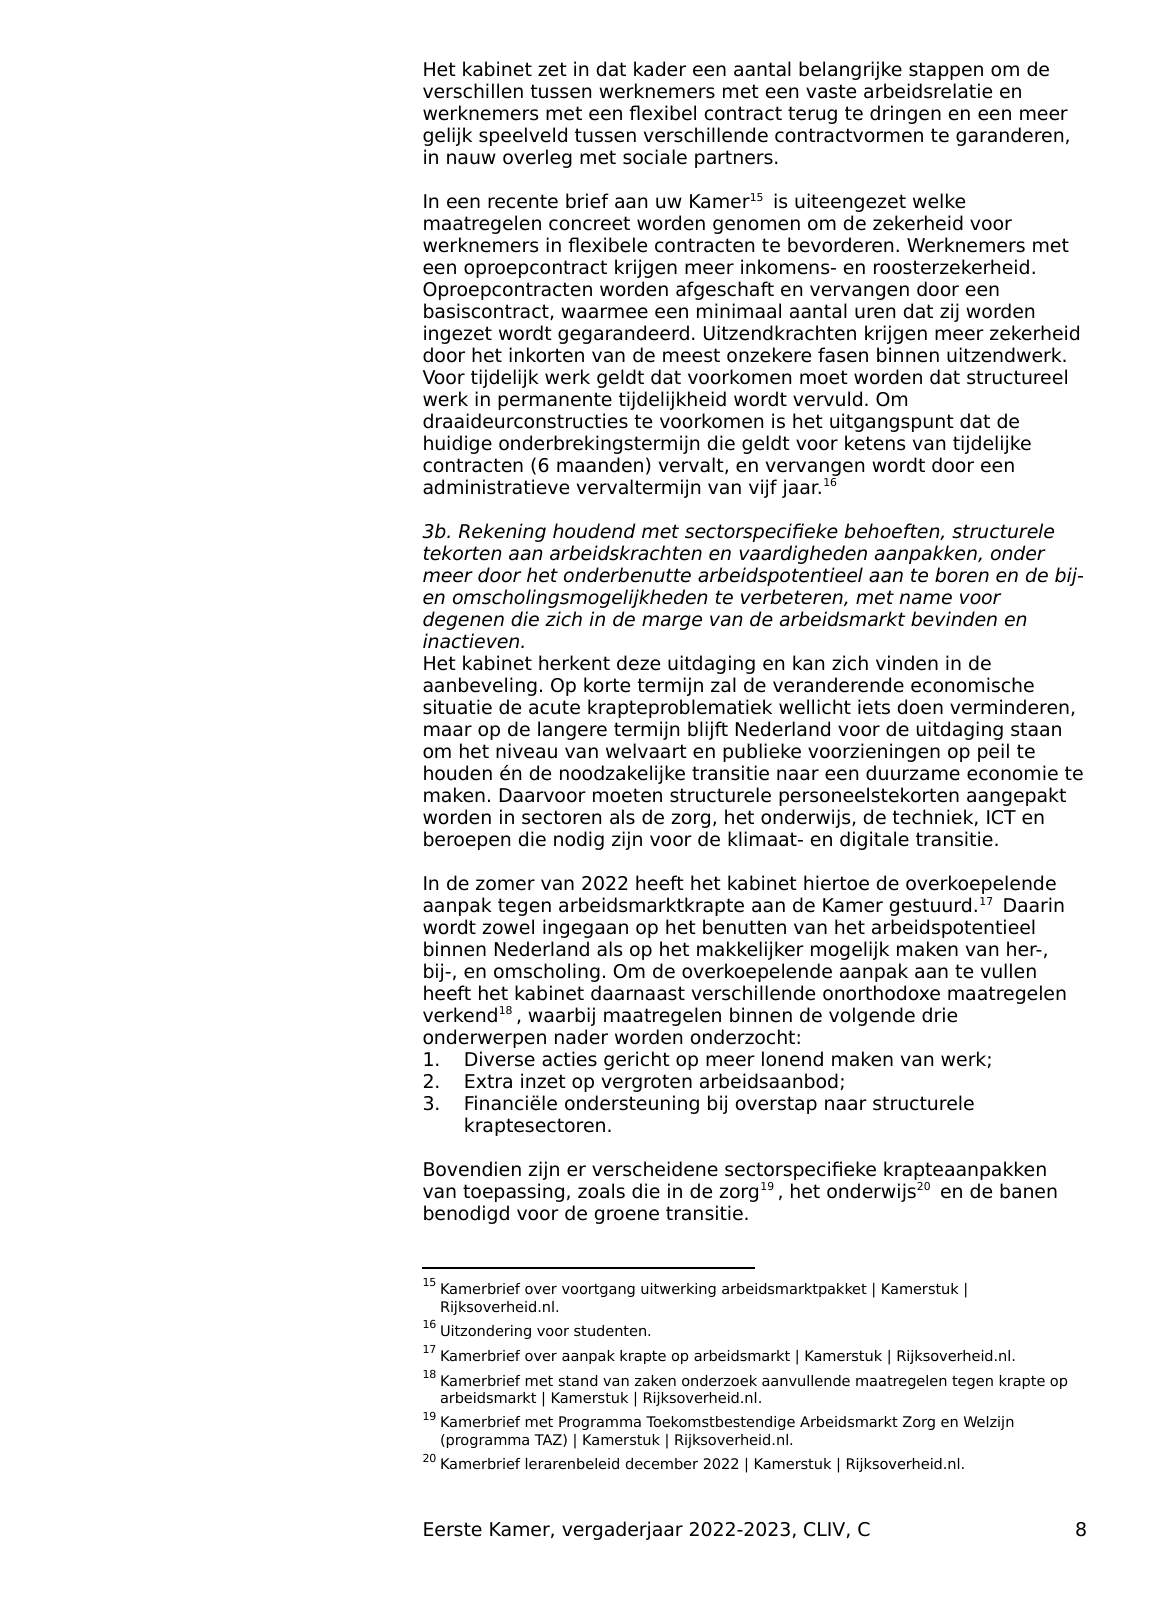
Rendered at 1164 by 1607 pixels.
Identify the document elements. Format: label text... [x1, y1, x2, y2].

text In de zomer van 2022 heeft het kabinet hiertoe de overkoepelende aanpak tegen arbeidsmarktkrapte aan de Kamer gestuurd. Daarin wordt zowel ingegaan op het benutten van het arbeidspotentieel binnen Nederland als op het makkelijker mogelijk maken van her-, bij-, en omscholing. Om de overkoepelende aanpak aan te vullen heeft het kabinet daarnaast verschillende onorthodoxe maatregelen verkend, waarbij maatregelen binnen de volgende drie onderwerpen nader worden onderzocht: [422, 873, 1087, 1049]
text Het kabinet zet in dat kader een aantal belangrijke stappen om de verschillen tussen werknemers met een vaste arbeidsrelatie en werknemers met een flexibel contract terug te dringen en een meer gelijk speelveld tussen verschillende contractvormen te garanderen, in nauw overleg met sociale partners. [422, 59, 1087, 169]
text Kamerbrief met Programma Toekomstbestendige Arbeidsmarkt Zorg en Welzijn (programma TAZ) | Kamerstuk | Rijksoverheid.nl. [422, 1410, 1087, 1449]
text Uitzondering voor studenten. [422, 1318, 1087, 1341]
text 3. Financiële ondersteuning bij overstap naar structurele kraptesectoren. [422, 1093, 1087, 1137]
text 3b. Rekening houdend met sectorspecifieke behoeften, structurele tekorten aan arbeidskrachten en vaardigheden aanpakken, onder meer door het onderbenutte arbeidspotentieel aan te boren en de bij- en omscholingsmogelijkheden te verbeteren, met name voor degenen die zich in de marge van de arbeidsmarkt bevinden en inactieven. [422, 521, 1087, 653]
text Kamerbrief over aanpak krapte op arbeidsmarkt | Kamerstuk | Rijksoverheid.nl. [422, 1343, 1087, 1366]
text Kamerbrief met stand van zaken onderzoek aanvullende maatregelen tegen krapte op arbeidsmarkt | Kamerstuk | Rijksoverheid.nl. [422, 1368, 1087, 1407]
text 1. Diverse acties gericht op meer lonend maken van werk; [422, 1049, 1087, 1071]
text Kamerbrief lerarenbeleid december 2022 | Kamerstuk | Rijksoverheid.nl. [422, 1452, 1087, 1474]
text Kamerbrief over voortgang uitwerking arbeidsmarktpakket | Kamerstuk | Rijksoverheid.nl. [422, 1277, 1087, 1316]
text In een recente brief aan uw Kamer is uiteengezet welke maatregelen concreet worden genomen om de zekerheid voor werknemers in flexibele contracten te bevorderen. Werknemers met een oproepcontract krijgen meer inkomens- en roosterzekerheid. Oproepcontracten worden afgeschaft en vervangen door een basiscontract, waarmee een minimaal aantal uren dat zij worden ingezet wordt gegarandeerd. Uitzendkrachten krijgen meer zekerheid door het inkorten van de meest onzekere fasen binnen uitzendwerk. Voor tijdelijk werk geldt dat voorkomen moet worden dat structureel werk in permanente tijdelijkheid wordt vervuld. Om draaideurconstructies te voorkomen is het uitgangspunt dat de huidige onderbrekingstermijn die geldt voor ketens van tijdelijke contracten (6 maanden) vervalt, en vervangen wordt door een administratieve vervaltermijn van vijf jaar. [422, 191, 1087, 499]
text Bovendien zijn er verscheidene sectorspecifieke krapteaanpakken van toepassing, zoals die in de zorg, het onderwijs en de banen benodigd voor de groene transitie. [422, 1159, 1087, 1225]
text Het kabinet herkent deze uitdaging en kan zich vinden in de aanbeveling. Op korte termijn zal de veranderende economische situatie de acute krapteproblematiek wellicht iets doen verminderen, maar op de langere termijn blijft Nederland voor de uitdaging staan om het niveau van welvaart en publieke voorzieningen op peil te houden én de noodzakelijke transitie naar een duurzame economie te maken. Daarvoor moeten structurele personeelstekorten aangepakt worden in sectoren als de zorg, het onderwijs, de techniek, ICT en beroepen die nodig zijn voor de klimaat- en digitale transitie. [422, 653, 1087, 851]
text 2. Extra inzet op vergroten arbeidsaanbod; [422, 1071, 1087, 1093]
